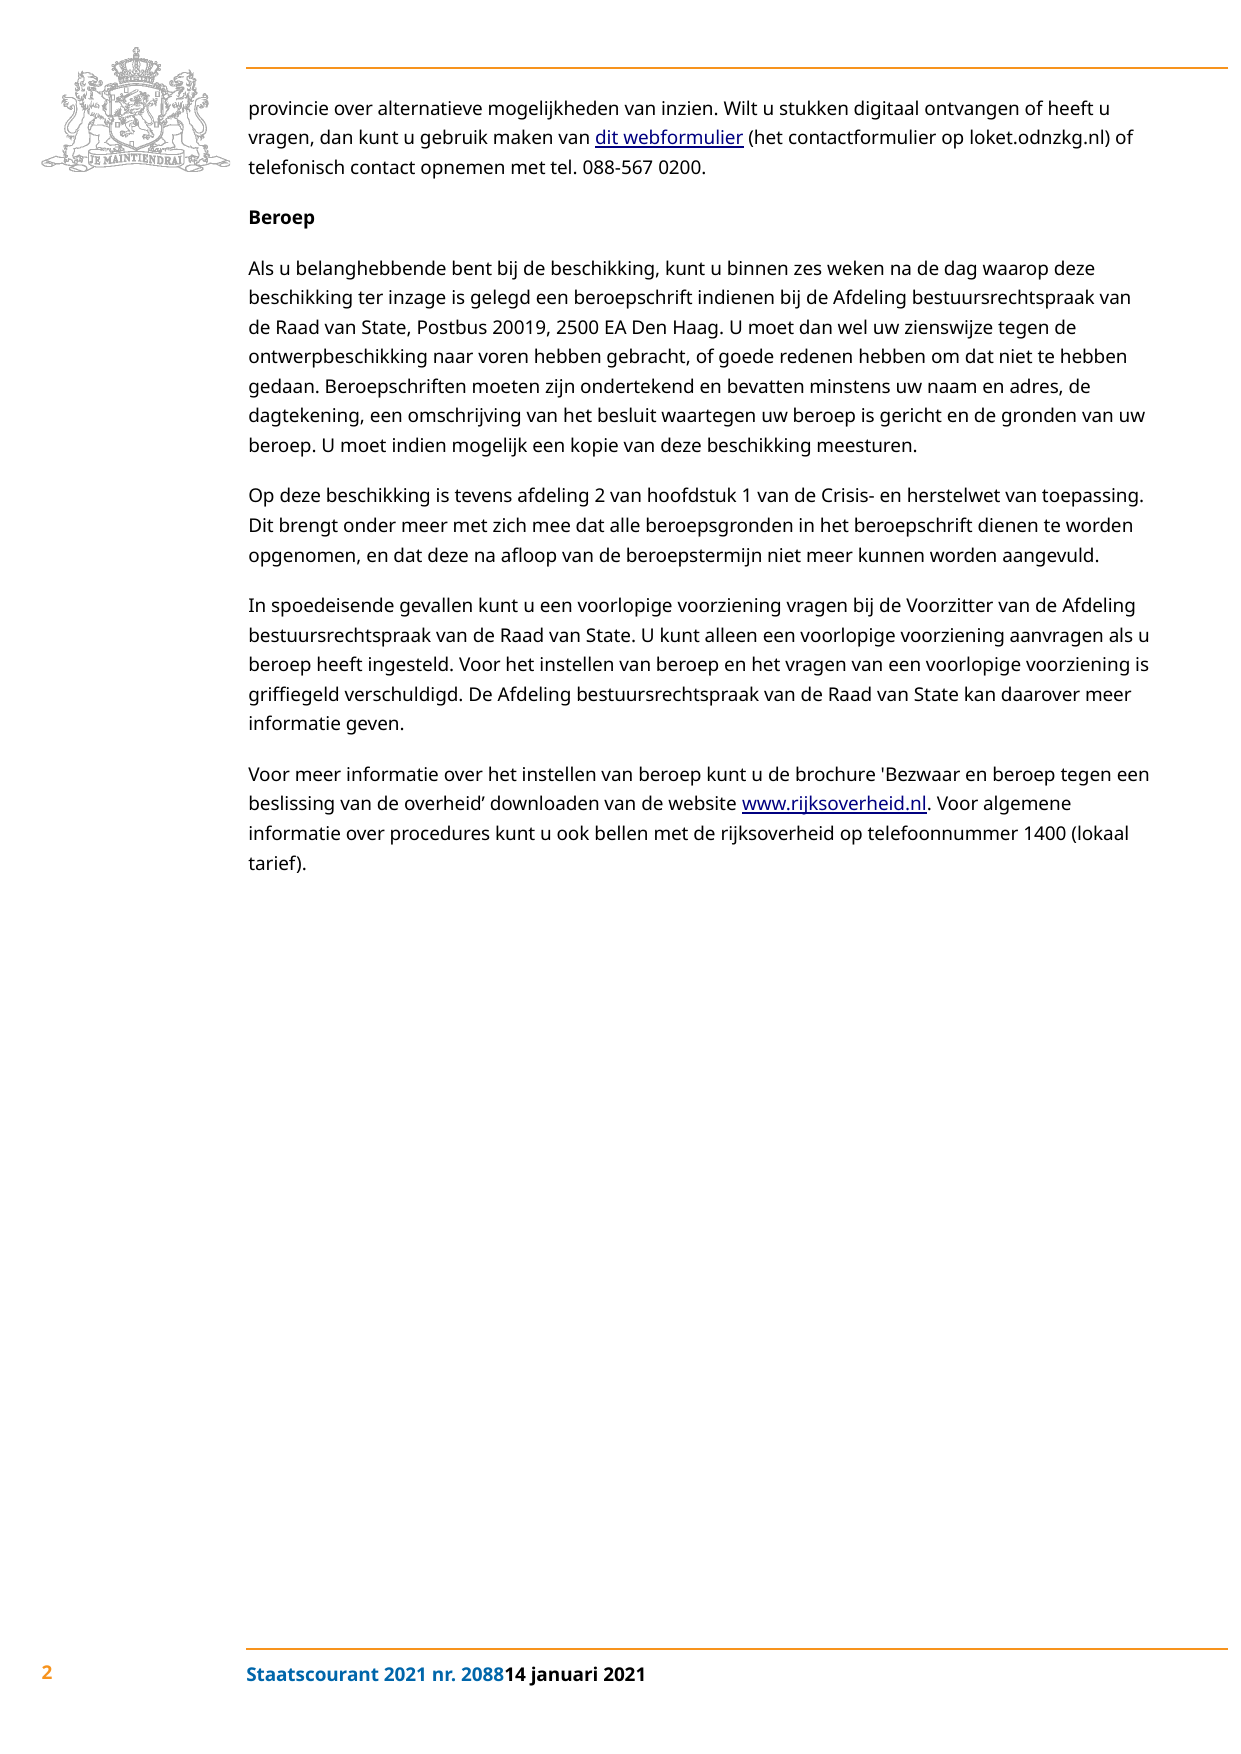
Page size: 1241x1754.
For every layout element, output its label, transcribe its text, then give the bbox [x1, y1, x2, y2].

text Op deze beschikking is tevens afdeling 2 van hoofdstuk 1 van de Crisis- en herstelwet van toepassing. Dit brengt onder meer met zich mee dat alle beroepsgronden in het beroepschrift dienen te worden opgenomen, en dat deze na afloop van de beroepstermijn niet meer kunnen worden aangevuld. [248, 483, 1152, 568]
picture [41, 47, 231, 172]
text In spoedeisende gevallen kunt u een voorlopige voorziening vragen bij de Voorzitter van de Afdeling bestuursrechtspraak van de Raad van State. U kunt alleen een voorlopige voorziening aanvragen als u beroep heeft ingesteld. Voor het instellen van beroep en het vragen van een voorlopige voorziening is griffiegeld verschuldigd. De Afdeling bestuursrechtspraak van de Raad van State kan daarover meer informatie geven. [248, 592, 1152, 736]
text provincie over alternatieve mogelijkheden van inzien. Wilt u stukken digitaal ontvangen of heeft u vragen, dan kunt u gebruik maken van dit webformulier (het contactformulier op loket.odnzkg.nl) of telefonisch contact opnemen met tel. 088-567 0200. [248, 95, 1152, 180]
text Als u belanghebbende bent bij de beschikking, kunt u binnen zes weken na de dag waarop deze beschikking ter inzage is gelegd een beroepschrift indienen bij de Afdeling bestuursrechtspraak van de Raad van State, Postbus 20019, 2500 EA Den Haag. U moet dan wel uw zienswijze tegen de ontwerpbeschikking naar voren hebben gebracht, of goede redenen hebben om dat niet te hebben gedaan. Beroepschriften moeten zijn ondertekend en bevatten minstens uw naam en adres, de dagtekening, een omschrijving van het besluit waartegen uw beroep is gericht en de gronden van uw beroep. U moet indien mogelijk een kopie van deze beschikking meesturen. [248, 255, 1152, 458]
text Beroep [248, 204, 1152, 230]
text Voor meer informatie over het instellen van beroep kunt u de brochure 'Bezwaar en beroep tegen een beslissing van de overheid’ downloaden van de website www.rijksoverheid.nl. Voor algemene informatie over procedures kunt u ook bellen met de rijksoverheid op telefoonnummer 1400 (lokaal tarief). [248, 761, 1152, 876]
